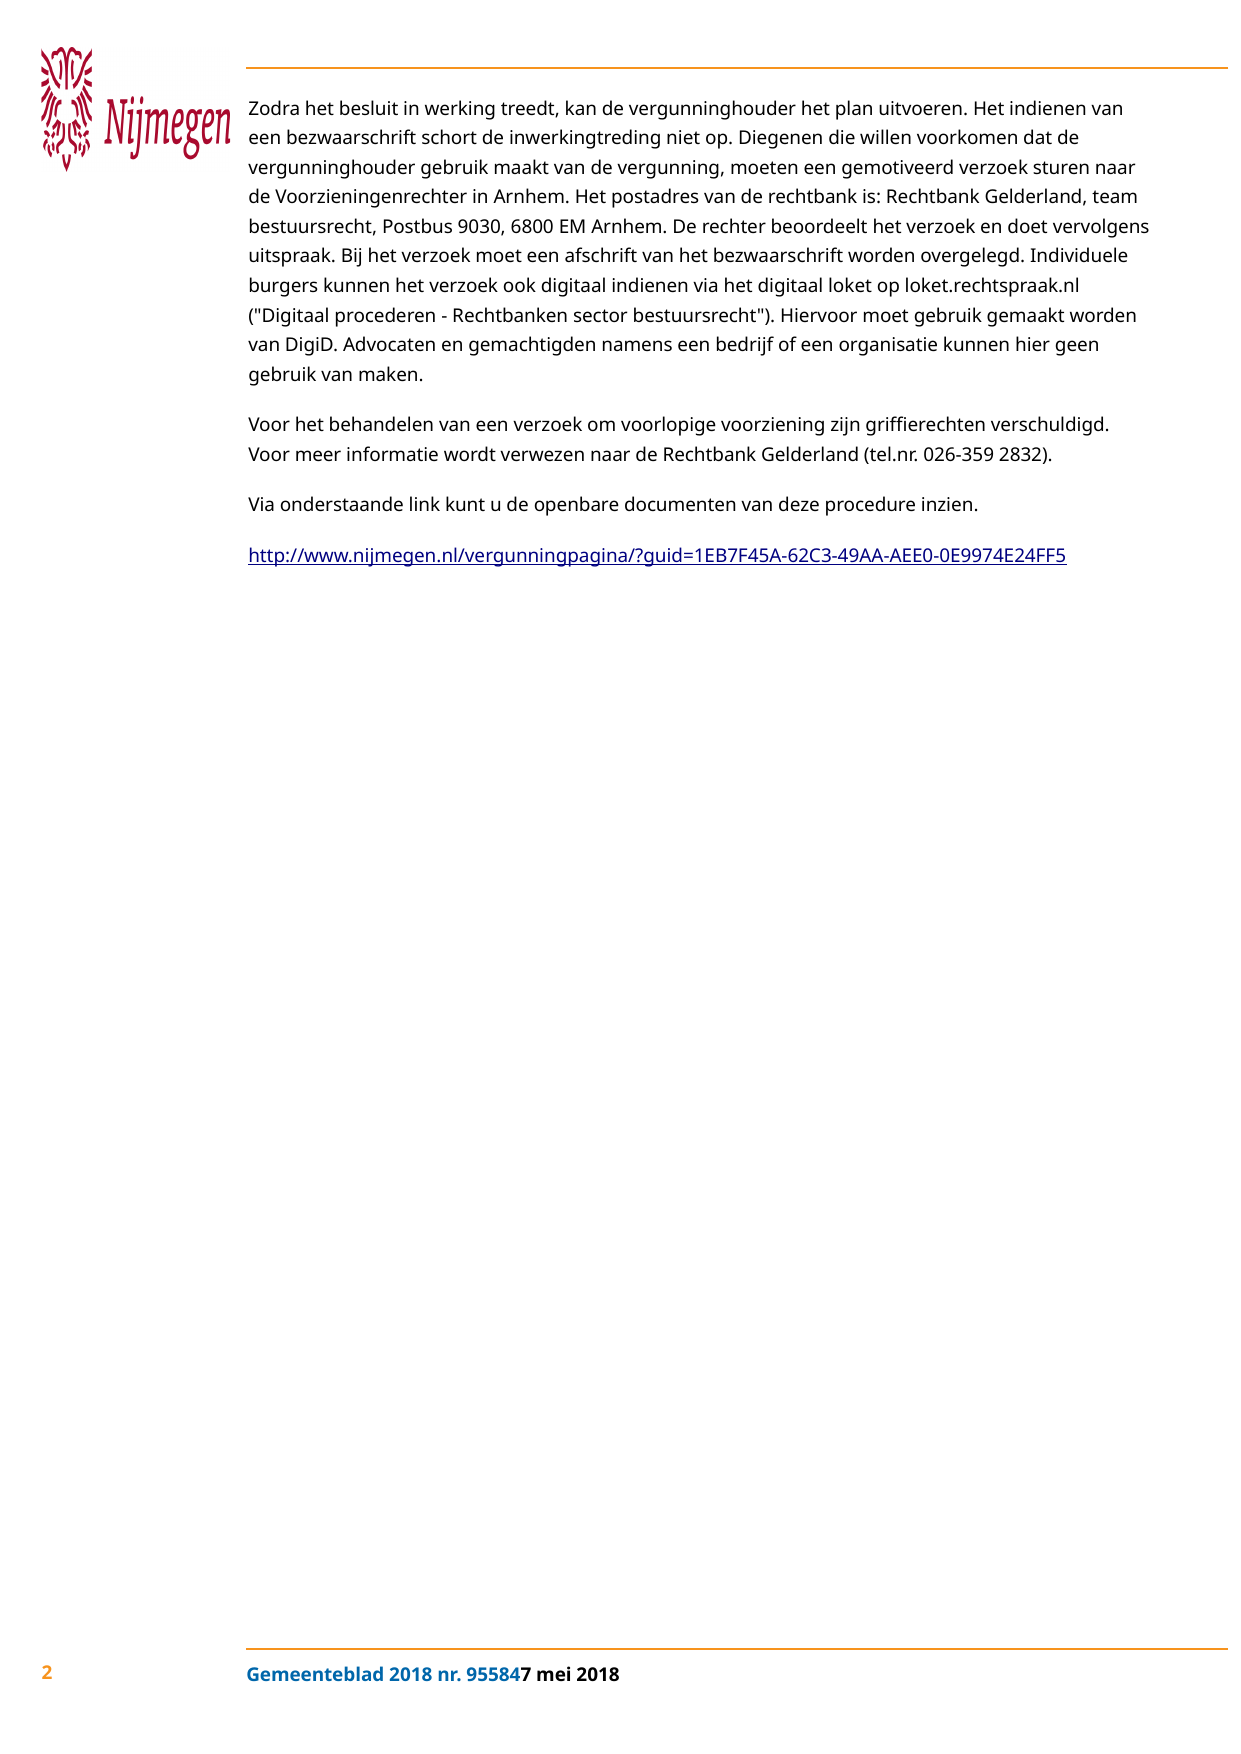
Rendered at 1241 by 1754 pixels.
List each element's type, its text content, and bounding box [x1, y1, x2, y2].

text http://www.nijmegen.nl/vergunningpagina/?guid=1EB7F45A-62C3-49AA-AEE0-0E9974E24FF5 [248, 542, 1152, 568]
picture [41, 47, 231, 172]
text Zodra het besluit in werking treedt, kan de vergunninghouder het plan uitvoeren. Het indienen van een bezwaarschrift schort de inwerkingtreding niet op. Diegenen die willen voorkomen dat de vergunninghouder gebruik maakt van de vergunning, moeten een gemotiveerd verzoek sturen naar de Voorzieningenrechter in Arnhem. Het postadres van de rechtbank is: Rechtbank Gelderland, team bestuursrecht, Postbus 9030, 6800 EM Arnhem. De rechter beoordeelt het verzoek en doet vervolgens uitspraak. Bij het verzoek moet een afschrift van het bezwaarschrift worden overgelegd. Individuele burgers kunnen het verzoek ook digitaal indienen via het digitaal loket op loket.rechtspraak.nl ("Digitaal procederen - Rechtbanken sector bestuursrecht"). Hiervoor moet gebruik gemaakt worden van DigiD. Advocaten en gemachtigden namens een bedrijf of een organisatie kunnen hier geen gebruik van maken. [248, 95, 1152, 387]
text Via onderstaande link kunt u de openbare documenten van deze procedure inzien. [248, 491, 1152, 517]
text Voor het behandelen van een verzoek om voorlopige voorziening zijn griffierechten verschuldigd. Voor meer informatie wordt verwezen naar de Rechtbank Gelderland (tel.nr. 026-359 2832). [248, 411, 1152, 467]
